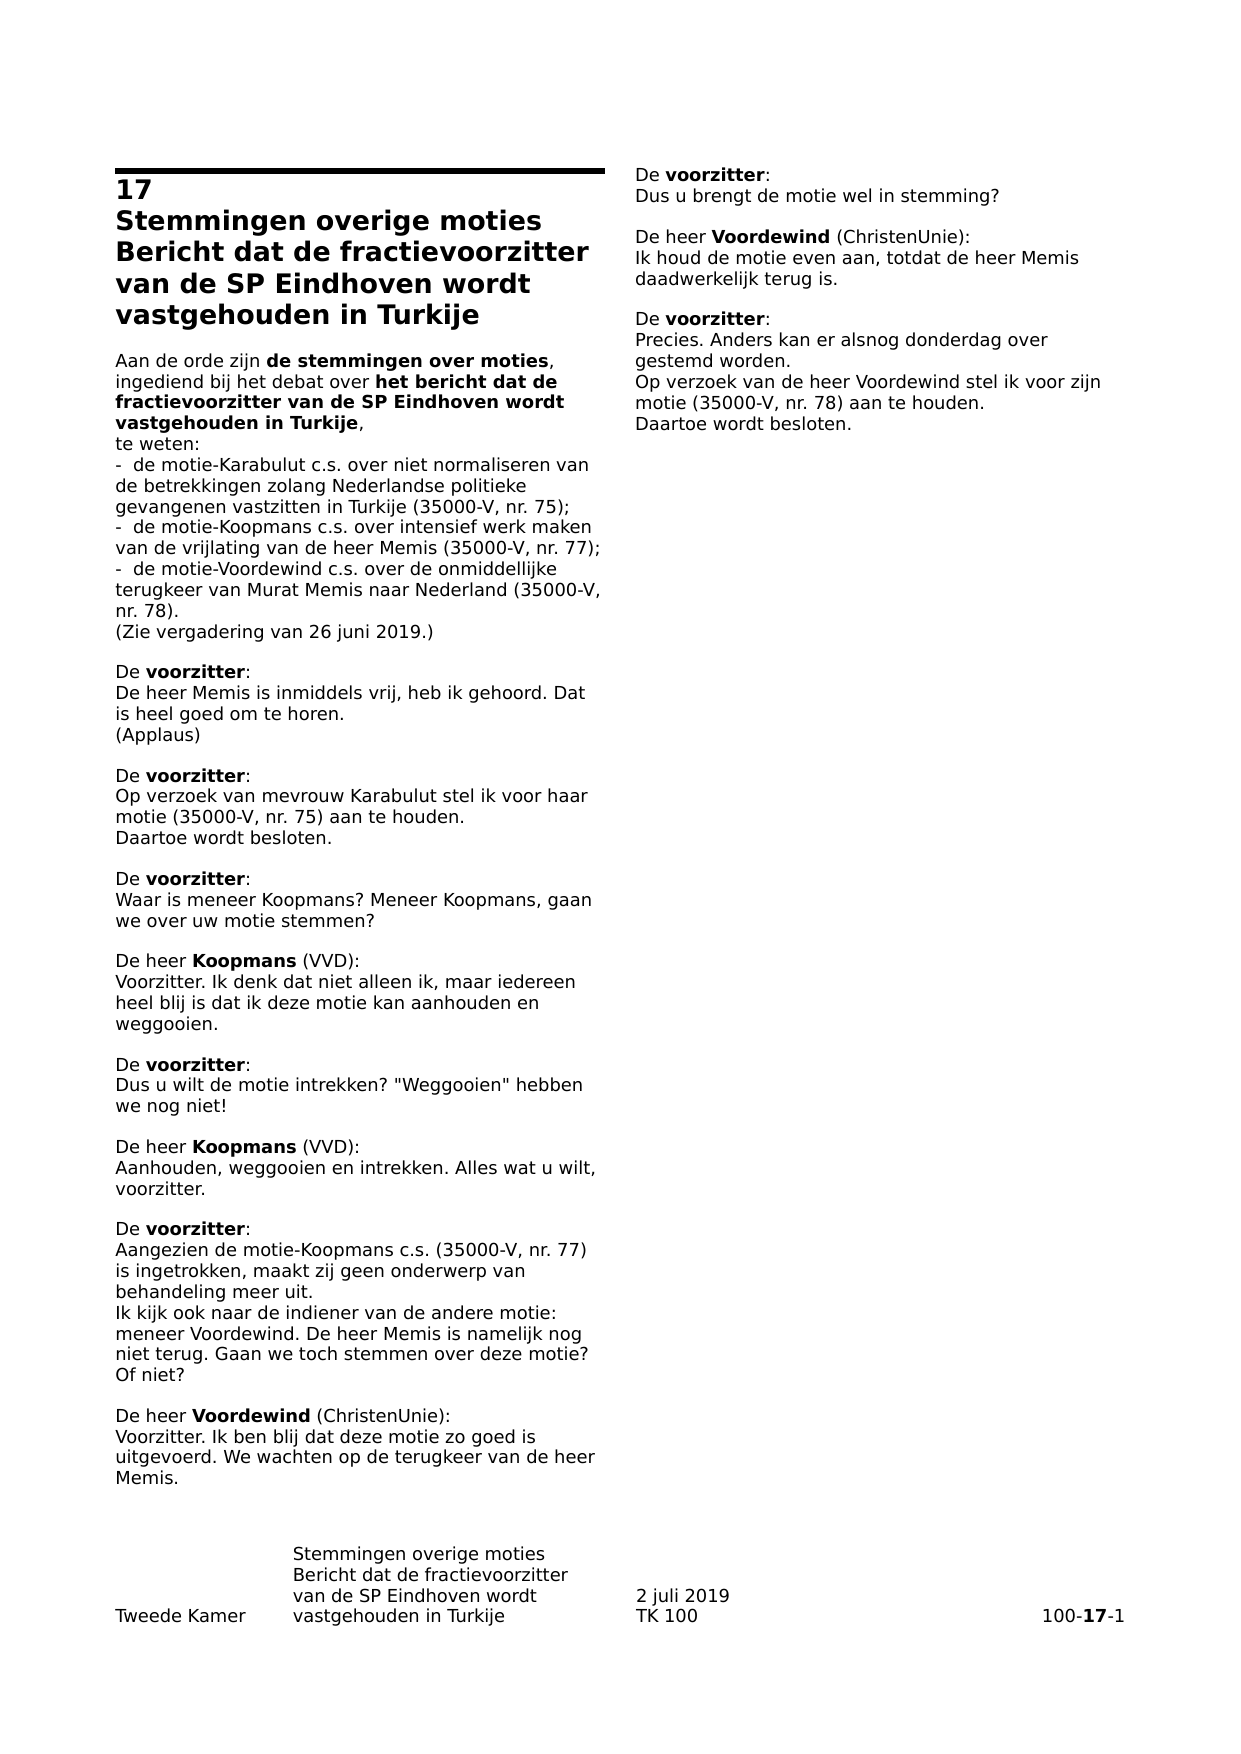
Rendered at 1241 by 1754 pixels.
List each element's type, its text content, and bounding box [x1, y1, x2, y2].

text De heer Memis is inmiddels vrij, heb ik gehoord. Dat is heel goed om te horen. [115, 683, 605, 725]
text Waar is meneer Koopmans? Meneer Koopmans, gaan we over uw motie stemmen? [115, 889, 605, 931]
text Dus u wilt de motie intrekken? "Weggooien" hebben we nog niet! [115, 1075, 605, 1117]
text Voorzitter. Ik denk dat niet alleen ik, maar iedereen heel blij is dat ik deze motie kan aanhouden en weggooien. [115, 972, 605, 1034]
text Aangezien de motie-Koopmans c.s. (35000-V, nr. 77) is ingetrokken, maakt zij geen onderwerp van behandeling meer uit. [115, 1240, 605, 1302]
text De voorzitter: [635, 309, 1125, 330]
text Aan de orde zijn de stemmingen over moties, ingediend bij het debat over het bericht dat de fractievoorzitter van de SP Eindhoven wordt vastgehouden in Turkije, [115, 351, 605, 434]
text De heer Voordewind (ChristenUnie): [635, 227, 1125, 248]
text Aanhouden, weggooien en intrekken. Alles wat u wilt, voorzitter. [115, 1157, 605, 1199]
text Daartoe wordt besloten. [115, 828, 605, 849]
text De voorzitter: [115, 766, 605, 786]
text De heer Voordewind (ChristenUnie): [115, 1406, 605, 1426]
text Dus u brengt de motie wel in stemming? [635, 186, 1125, 207]
text De voorzitter: [115, 1219, 605, 1240]
text De voorzitter: [115, 662, 605, 683]
text Op verzoek van de heer Voordewind stel ik voor zijn motie (35000-V, nr. 78) aan te houden. [635, 372, 1125, 413]
text De heer Koopmans (VVD): [115, 951, 605, 972]
text Ik houd de motie even aan, totdat de heer Memis daadwerkelijk terug is. [635, 248, 1125, 289]
text Voorzitter. Ik ben blij dat deze motie zo goed is uitgevoerd. We wachten op de terugkeer van de heer Memis. [115, 1426, 605, 1489]
list de motie-Koopmans c.s. over intensief werk maken van de vrijlating van de heer Memis (35000-V, nr. 77); [115, 517, 605, 559]
text te weten: [115, 434, 605, 455]
text De voorzitter: [115, 1054, 605, 1075]
list de motie-Voordewind c.s. over de onmiddellijke terugkeer van Murat Memis naar Nederland (35000-V, nr. 78). [115, 559, 605, 621]
title 17 Stemmingen overige moties Bericht dat de fractievoorzitter van de SP Eindhoven wordt vastgehouden in Turkije [115, 174, 605, 331]
text Precies. Anders kan er alsnog donderdag over gestemd worden. [635, 330, 1125, 372]
text De voorzitter: [115, 869, 605, 889]
text Ik kijk ook naar de indiener van de andere motie: meneer Voordewind. De heer Memis is namelijk nog niet terug. Gaan we toch stemmen over deze motie? Of niet? [115, 1302, 605, 1386]
text Daartoe wordt besloten. [635, 413, 1125, 434]
list de motie-Karabulut c.s. over niet normaliseren van de betrekkingen zolang Nederlandse politieke gevangenen vastzitten in Turkije (35000-V, nr. 75); [115, 455, 605, 517]
text (Zie vergadering van 26 juni 2019.) [115, 621, 605, 642]
text De heer Koopmans (VVD): [115, 1137, 605, 1157]
text Op verzoek van mevrouw Karabulut stel ik voor haar motie (35000-V, nr. 75) aan te houden. [115, 786, 605, 828]
text (Applaus) [115, 725, 605, 746]
text De voorzitter: [635, 165, 1125, 186]
